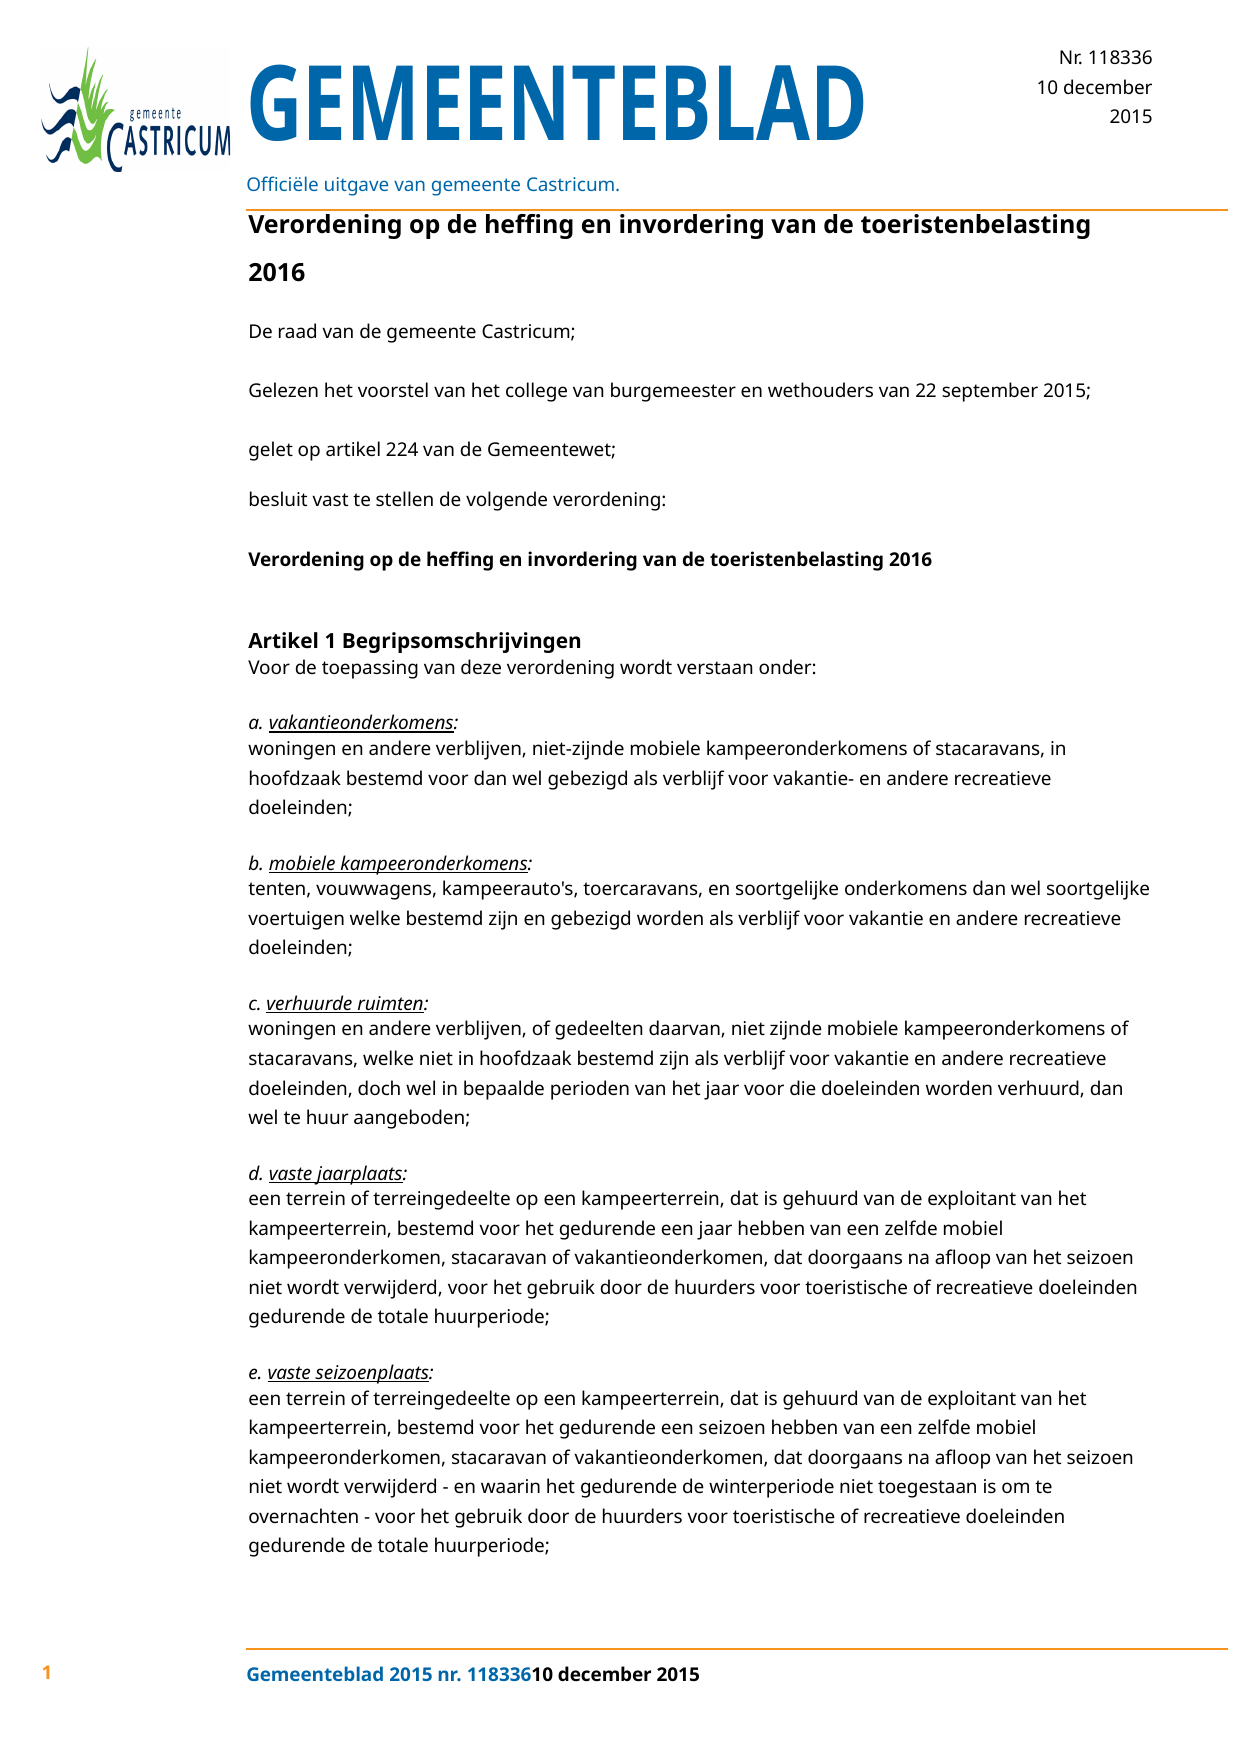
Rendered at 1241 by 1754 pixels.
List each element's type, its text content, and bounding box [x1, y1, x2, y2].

text Voor de toepassing van deze verordening wordt verstaan onder: [248, 654, 1152, 680]
text a. vakantieonderkomens: [248, 709, 1152, 735]
text Verordening op de heffing en invordering van de toeristenbelasting 2016 [248, 211, 1152, 288]
text tenten, vouwwagens, kampeerauto's, toercaravans, en soortgelijke onderkomens dan wel soortgelijke voertuigen welke bestemd zijn en gebezigd worden als verblijf voor vakantie en andere recreatieve doeleinden; [248, 875, 1152, 960]
text een terrein of terreingedeelte op een kampeerterrein, dat is gehuurd van de exploitant van het kampeerterrein, bestemd voor het gedurende een jaar hebben van een zelfde mobiel kampeeronderkomen, stacaravan of vakantieonderkomen, dat doorgaans na afloop van het seizoen niet wordt verwijderd, voor het gebruik door de huurders voor toeristische of recreatieve doeleinden gedurende de totale huurperiode; [248, 1185, 1152, 1329]
text Verordening op de heffing en invordering van de toeristenbelasting 2016 [248, 546, 1152, 571]
text b. mobiele kampeeronderkomens: [248, 850, 1152, 875]
picture [41, 47, 231, 172]
text gelet op artikel 224 van de Gemeentewet; [248, 436, 1152, 462]
text d. vaste jaarplaats: [248, 1160, 1152, 1185]
text c. verhuurde ruimten: [248, 990, 1152, 1016]
text Gelezen het voorstel van het college van burgemeester en wethouders van 22 september 2015; [248, 377, 1152, 403]
text De raad van de gemeente Castricum; [248, 318, 1152, 344]
text woningen en andere verblijven, of gedeelten daarvan, niet zijnde mobiele kampeeronderkomens of stacaravans, welke niet in hoofdzaak bestemd zijn als verblijf voor vakantie en andere recreatieve doeleinden, doch wel in bepaalde perioden van het jaar voor die doeleinden worden verhuurd, dan wel te huur aangeboden; [248, 1016, 1152, 1130]
text woningen en andere verblijven, niet-zijnde mobiele kampeeronderkomens of stacaravans, in hoofdzaak bestemd voor dan wel gebezigd als verblijf voor vakantie- en andere recreatieve doeleinden; [248, 735, 1152, 820]
text een terrein of terreingedeelte op een kampeerterrein, dat is gehuurd van de exploitant van het kampeerterrein, bestemd voor het gedurende een seizoen hebben van een zelfde mobiel kampeeronderkomen, stacaravan of vakantieonderkomen, dat doorgaans na afloop van het seizoen niet wordt verwijderd - en waarin het gedurende de winterperiode niet toegestaan is om te overnachten - voor het gebruik door de huurders voor toeristische of recreatieve doeleinden gedurende de totale huurperiode; [248, 1385, 1152, 1558]
text Artikel 1 Begripsomschrijvingen [248, 626, 1152, 654]
text besluit vast te stellen de volgende verordening: [248, 487, 1152, 512]
text e. vaste seizoenplaats: [248, 1359, 1152, 1385]
